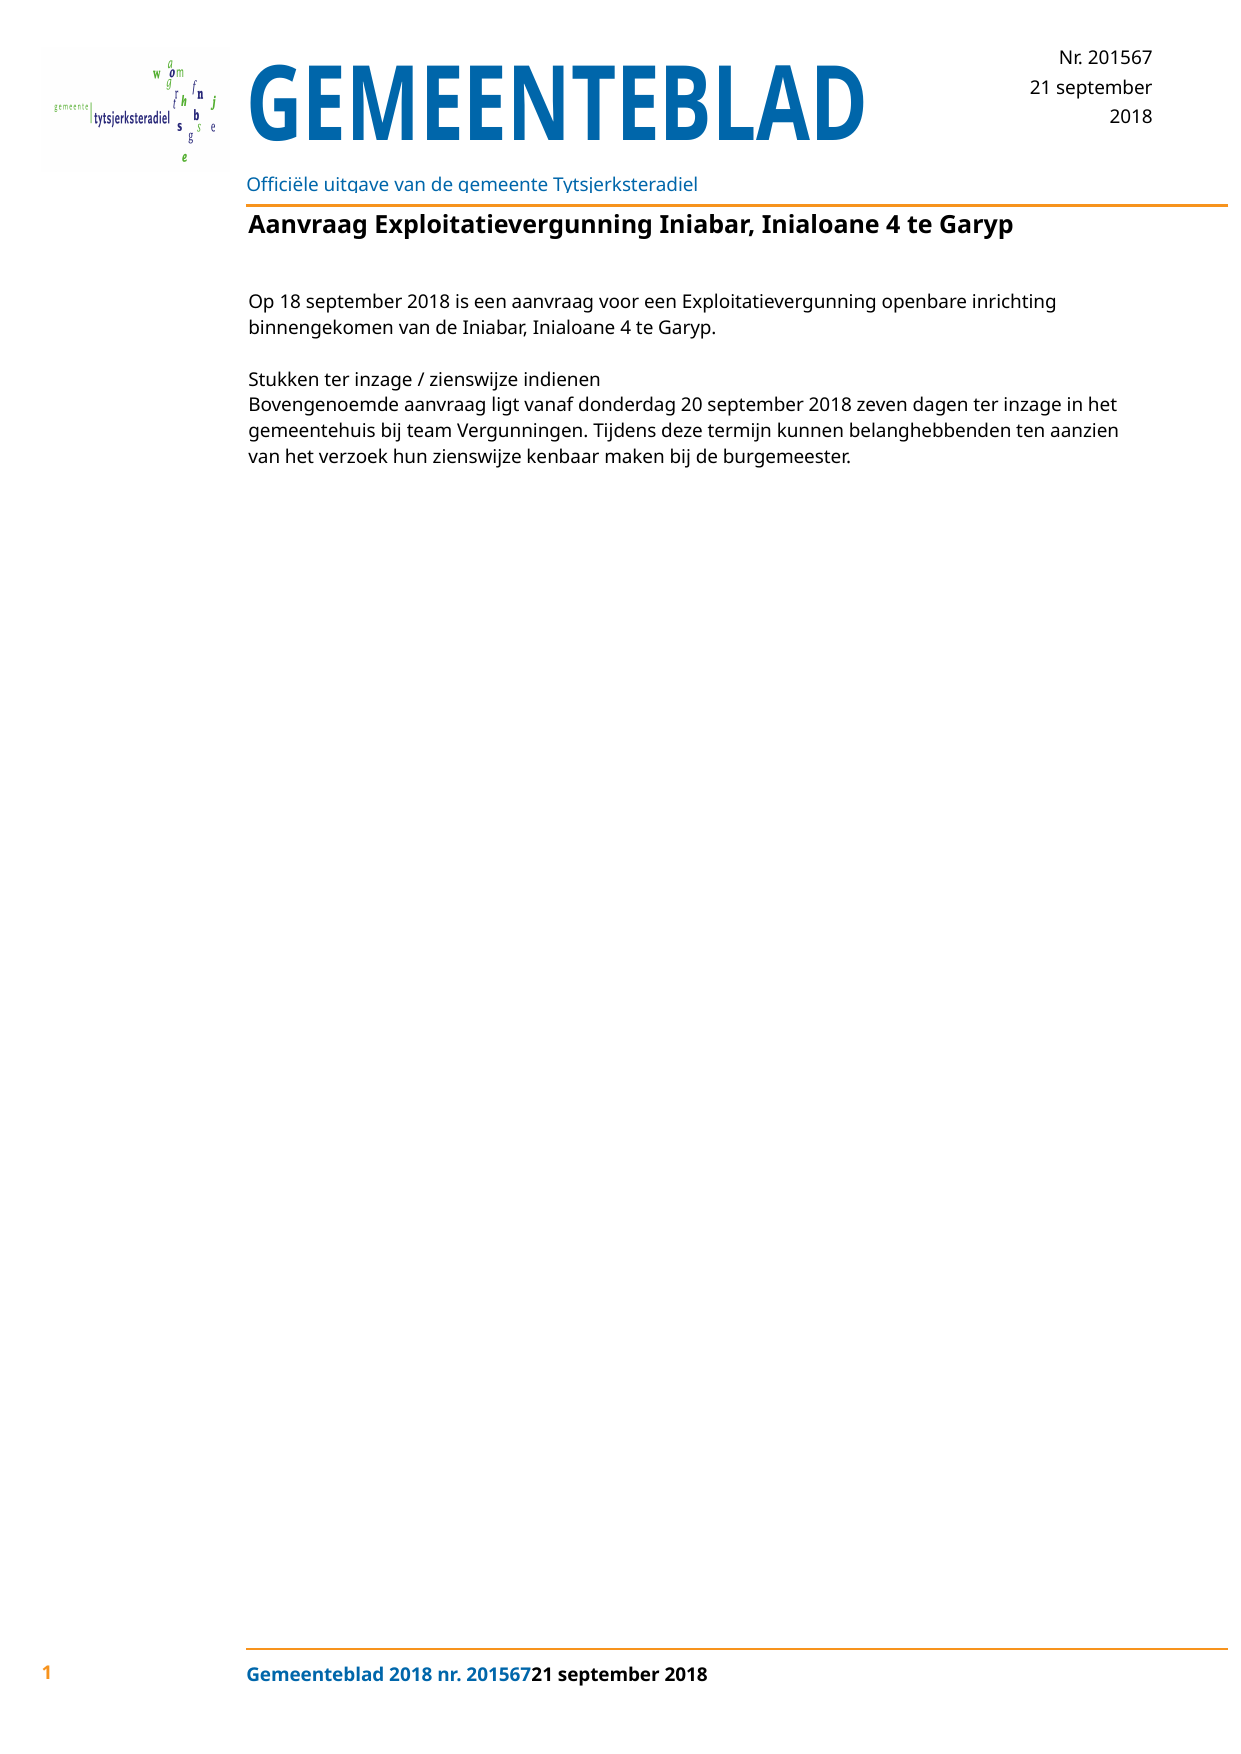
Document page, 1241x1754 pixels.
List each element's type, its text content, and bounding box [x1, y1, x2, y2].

text Aanvraag Exploitatievergunning Iniabar, Inialoane 4 te Garyp [248, 207, 1152, 241]
text Bovengenoemde aanvraag ligt vanaf donderdag 20 september 2018 zeven dagen ter inzage in het gemeentehuis bij team Vergunningen. Tijdens deze termijn kunnen belanghebbenden ten aanzien van het verzoek hun zienswijze kenbaar maken bij de burgemeester. [248, 391, 1152, 469]
text Stukken ter inzage / zienswijze indienen [248, 366, 1152, 391]
text Op 18 september 2018 is een aanvraag voor een Exploitatievergunning openbare inrichting binnengekomen van de Iniabar, Inialoane 4 te Garyp. [248, 288, 1152, 340]
picture [41, 47, 231, 172]
